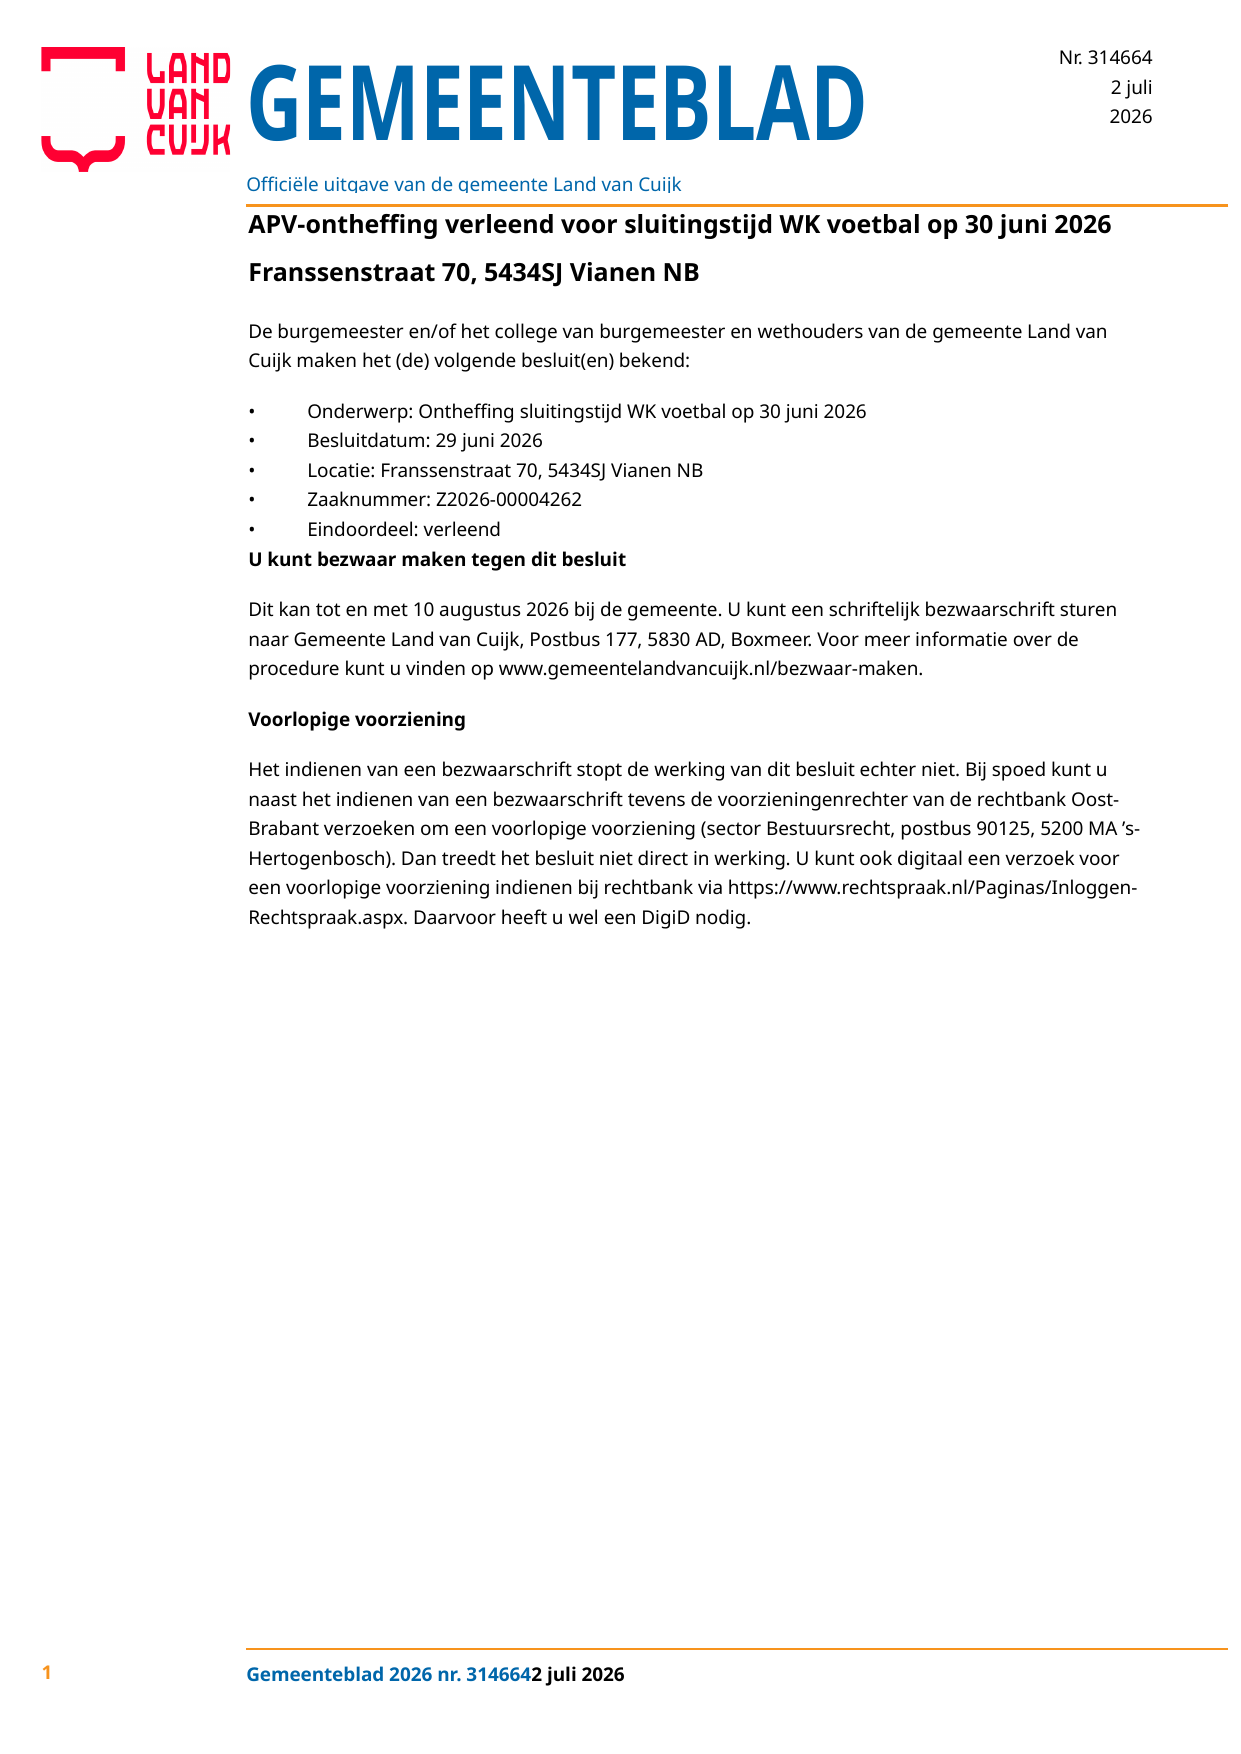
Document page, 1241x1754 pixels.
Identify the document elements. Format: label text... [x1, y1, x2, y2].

text De burgemeester en/of het college van burgemeester en wethouders van de gemeente Land van Cuijk maken het (de) volgende besluit(en) bekend: [248, 318, 1152, 373]
text APV-ontheffing verleend voor sluitingstijd WK voetbal op 30 juni 2026 Franssenstraat 70, 5434SJ Vianen NB [248, 207, 1152, 288]
text U kunt bezwaar maken tegen dit besluit [248, 546, 1152, 572]
list Zaaknummer: Z2026-00004262 [248, 487, 1152, 512]
text Voorlopige voorziening [248, 706, 1152, 732]
list Onderwerp: Ontheffing sluitingstijd WK voetbal op 30 juni 2026 [248, 398, 1152, 424]
text Het indienen van een bezwaarschrift stopt de werking van dit besluit echter niet. Bij spoed kunt u naast het indienen van een bezwaarschrift tevens de voorzieningenrechter van de rechtbank Oost-Brabant verzoeken om een voorlopige voorziening (sector Bestuursrecht, postbus 90125, 5200 MA ’s-Hertogenbosch). Dan treedt het besluit niet direct in werking. U kunt ook digitaal een verzoek voor een voorlopige voorziening indienen bij rechtbank via https://www.rechtspraak.nl/Paginas/Inloggen-Rechtspraak.aspx. Daarvoor heeft u wel een DigiD nodig. [248, 756, 1152, 930]
list Besluitdatum: 29 juni 2026 [248, 427, 1152, 453]
picture [41, 47, 231, 172]
list Locatie: Franssenstraat 70, 5434SJ Vianen NB [248, 457, 1152, 483]
list Eindoordeel: verleend [248, 516, 1152, 542]
text Dit kan tot en met 10 augustus 2026 bij de gemeente. U kunt een schriftelijk bezwaarschrift sturen naar Gemeente Land van Cuijk, Postbus 177, 5830 AD, Boxmeer. Voor meer informatie over de procedure kunt u vinden op www.gemeentelandvancuijk.nl/bezwaar-maken. [248, 596, 1152, 681]
